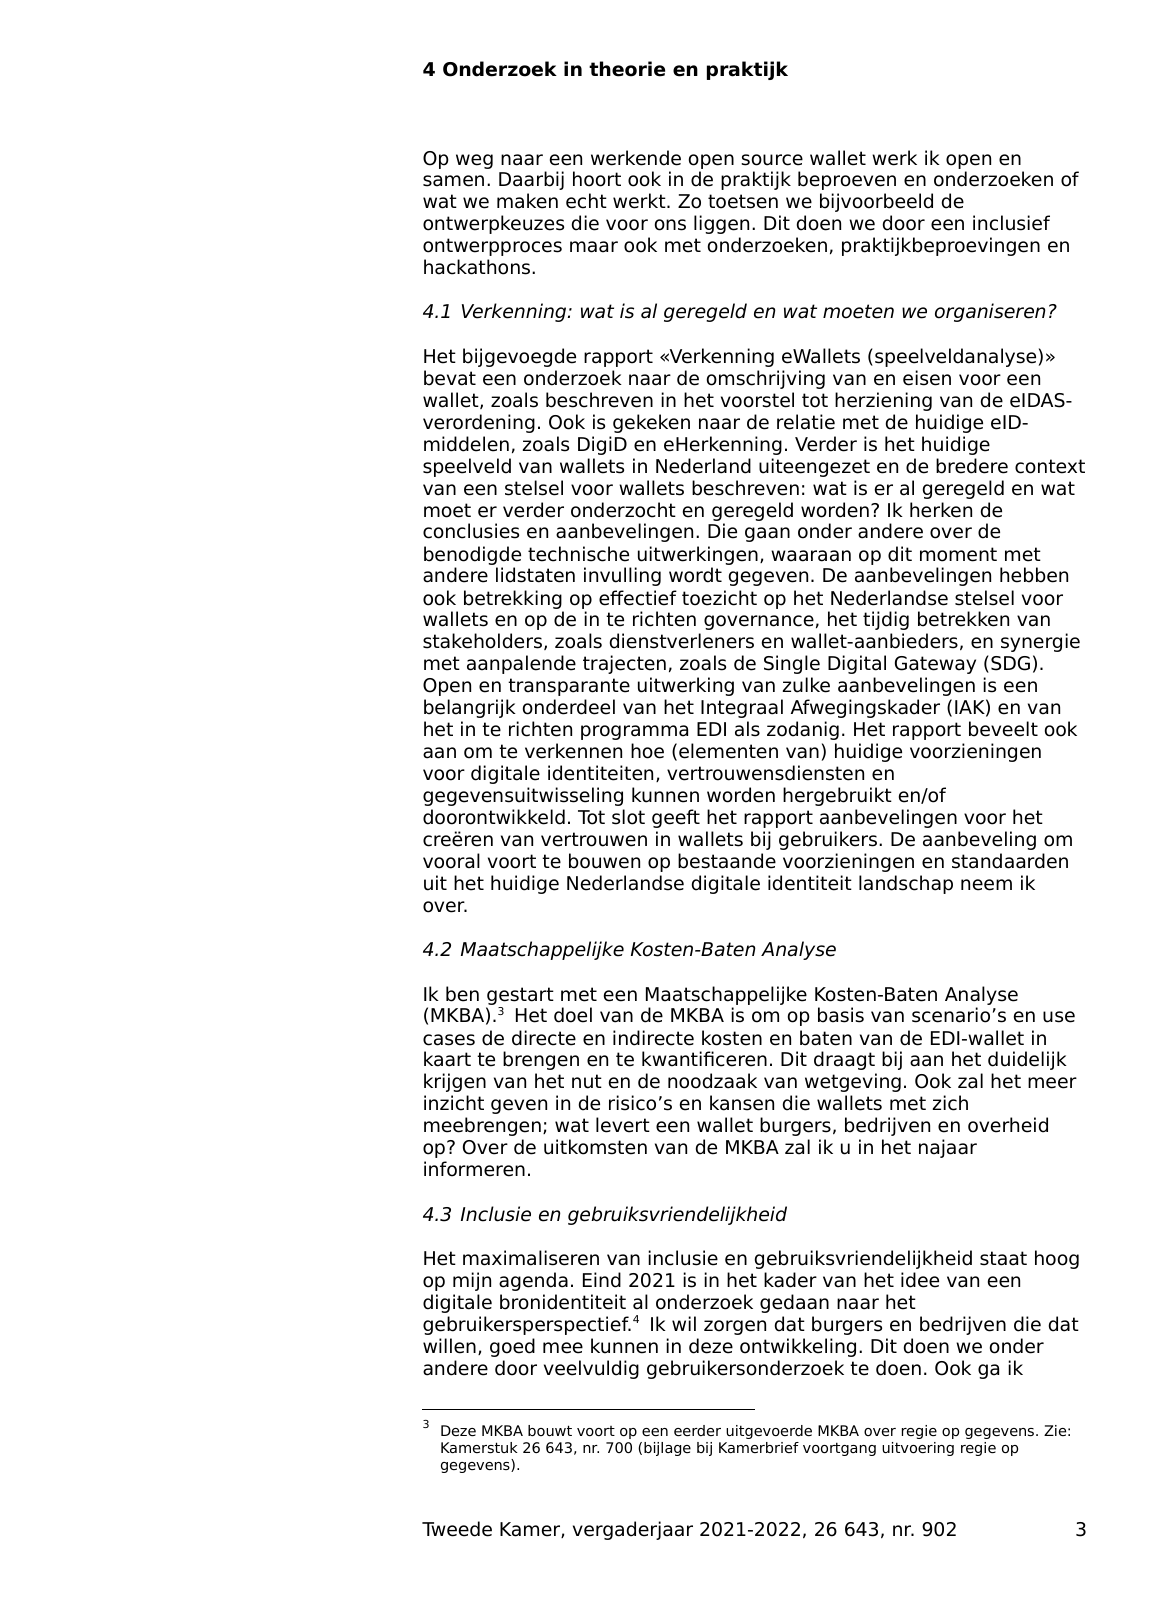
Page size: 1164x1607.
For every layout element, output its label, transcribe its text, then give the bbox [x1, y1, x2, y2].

subtitle 4.3 Inclusie en gebruiksvriendelijkheid [422, 1203, 1087, 1225]
subtitle 4.2 Maatschappelijke Kosten-Baten Analyse [422, 939, 1087, 961]
text Ik ben gestart met een Maatschappelijke Kosten-Baten Analyse (MKBA). Het doel van de MKBA is om op basis van scenario’s en use cases de directe en indirecte kosten en baten van de EDI-wallet in kaart te brengen en te kwantificeren. Dit draagt bij aan het duidelijk krijgen van het nut en de noodzaak van wetgeving. Ook zal het meer inzicht geven in de risico’s en kansen die wallets met zich meebrengen; wat levert een wallet burgers, bedrijven en overheid op? Over de uitkomsten van de MKBA zal ik u in het najaar informeren. [422, 983, 1087, 1181]
text Op weg naar een werkende open source wallet werk ik open en samen. Daarbij hoort ook in de praktijk beproeven en onderzoeken of wat we maken echt werkt. Zo toetsen we bijvoorbeeld de ontwerpkeuzes die voor ons liggen. Dit doen we door een inclusief ontwerpproces maar ook met onderzoeken, praktijkbeproevingen en hackathons. [422, 147, 1087, 279]
text Het bijgevoegde rapport «Verkenning eWallets (speelveldanalyse)» bevat een onderzoek naar de omschrijving van en eisen voor een wallet, zoals beschreven in het voorstel tot herziening van de eIDAS-verordening. Ook is gekeken naar de relatie met de huidige eID-middelen, zoals DigiD en eHerkenning. Verder is het huidige speelveld van wallets in Nederland uiteengezet en de bredere context van een stelsel voor wallets beschreven: wat is er al geregeld en wat moet er verder onderzocht en geregeld worden? Ik herken de conclusies en aanbevelingen. Die gaan onder andere over de benodigde technische uitwerkingen, waaraan op dit moment met andere lidstaten invulling wordt gegeven. De aanbevelingen hebben ook betrekking op effectief toezicht op het Nederlandse stelsel voor wallets en op de in te richten governance, het tijdig betrekken van stakeholders, zoals dienstverleners en wallet-aanbieders, en synergie met aanpalende trajecten, zoals de Single Digital Gateway (SDG). Open en transparante uitwerking van zulke aanbevelingen is een belangrijk onderdeel van het Integraal Afwegingskader (IAK) en van het in te richten programma EDI als zodanig. Het rapport beveelt ook aan om te verkennen hoe (elementen van) huidige voorzieningen voor digitale identiteiten, vertrouwensdiensten en gegevensuitwisseling kunnen worden hergebruikt en/of doorontwikkeld. Tot slot geeft het rapport aanbevelingen voor het creëren van vertrouwen in wallets bij gebruikers. De aanbeveling om vooral voort te bouwen op bestaande voorzieningen en standaarden uit het huidige Nederlandse digitale identiteit landschap neem ik over. [422, 346, 1087, 917]
subtitle 4.1 Verkenning: wat is al geregeld en wat moeten we organiseren? [422, 301, 1087, 323]
subtitle 4 Onderzoek in theorie en praktijk [422, 59, 1087, 81]
text Deze MKBA bouwt voort op een eerder uitgevoerde MKBA over regie op gegevens. Zie: Kamerstuk 26 643, nr. 700 (bijlage bij Kamerbrief voortgang uitvoering regie op gegevens). [422, 1418, 1087, 1474]
text Het maximaliseren van inclusie en gebruiksvriendelijkheid staat hoog op mijn agenda. Eind 2021 is in het kader van het idee van een digitale bronidentiteit al onderzoek gedaan naar het gebruikersperspectief. Ik wil zorgen dat burgers en bedrijven die dat willen, goed mee kunnen in deze ontwikkeling. Dit doen we onder andere door veelvuldig gebruikersonderzoek te doen. Ook ga ik [422, 1248, 1087, 1379]
